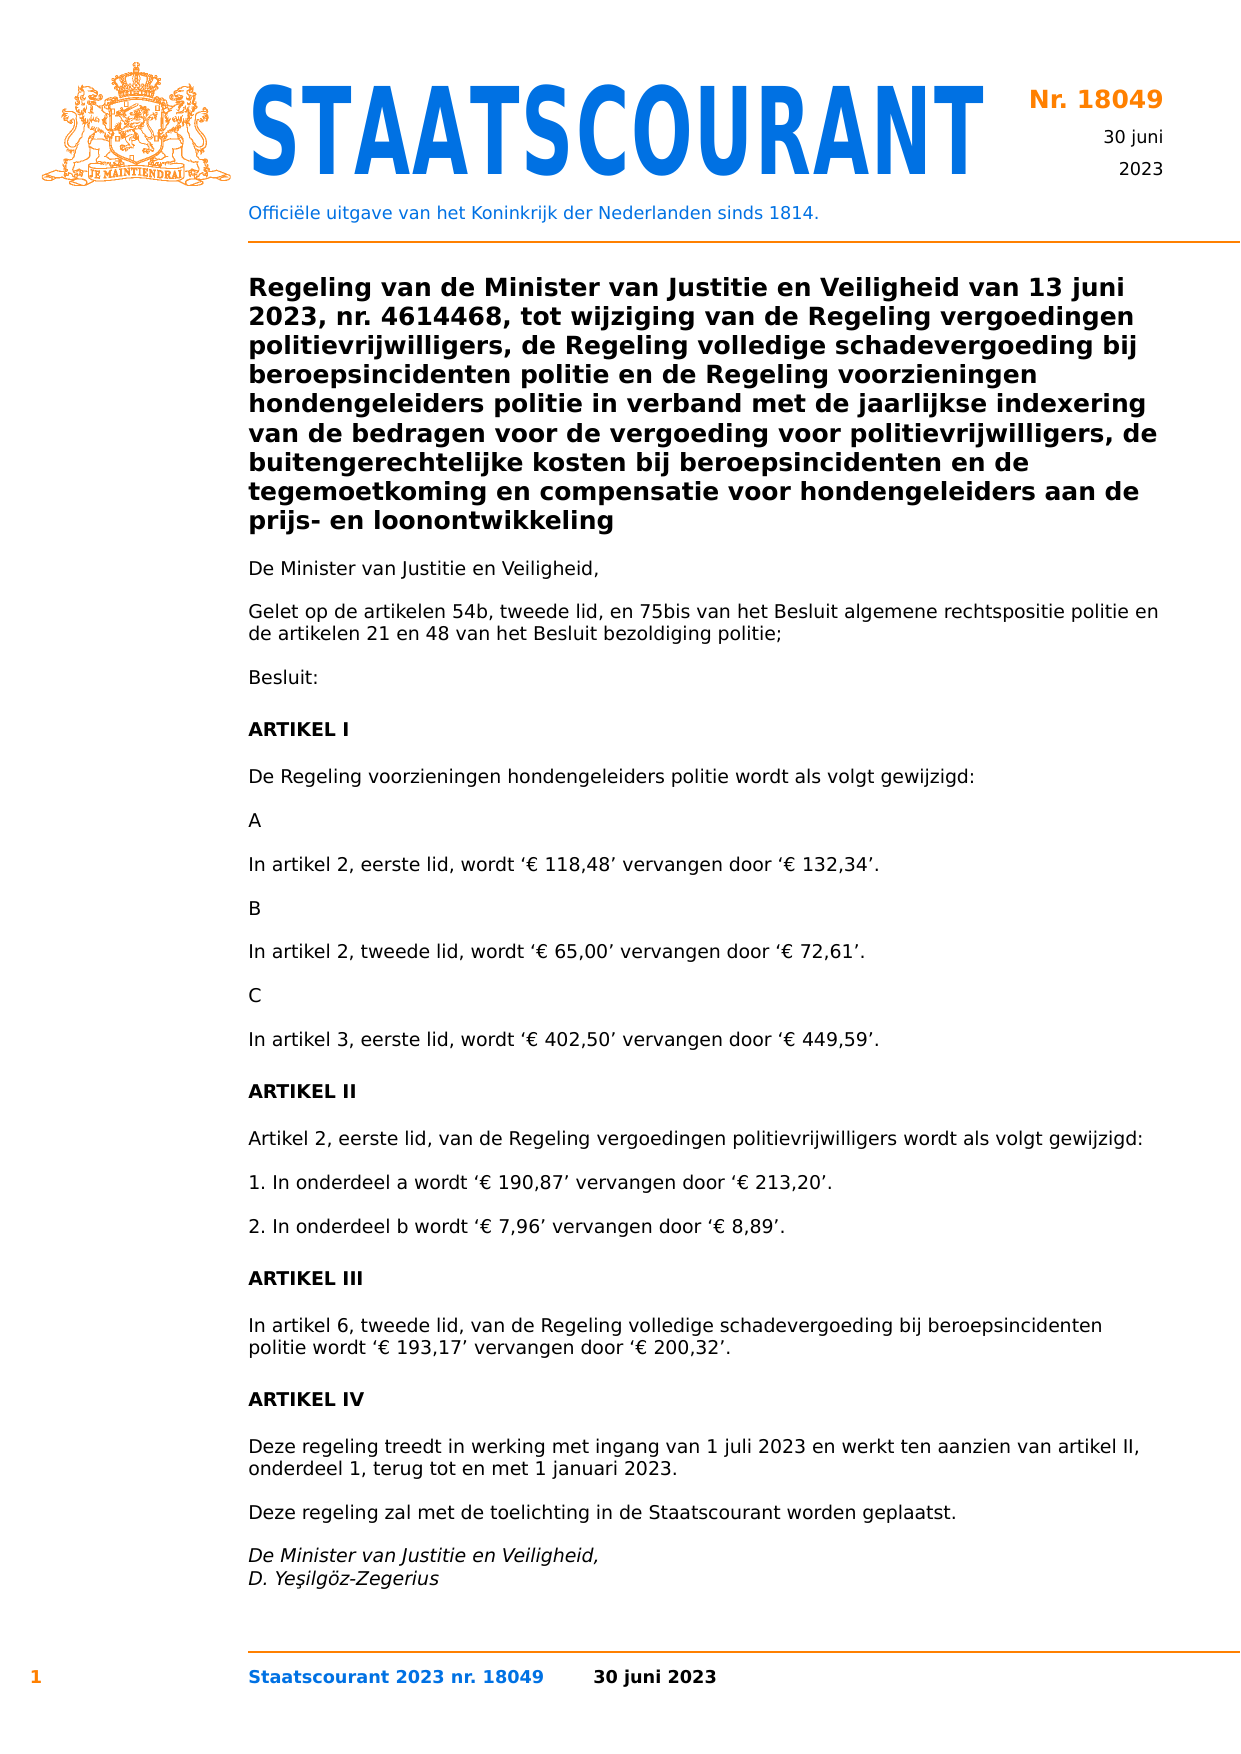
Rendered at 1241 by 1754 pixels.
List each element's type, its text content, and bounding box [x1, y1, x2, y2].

subtitle ARTIKEL I [248, 719, 1163, 741]
table_header [25, 62, 248, 241]
subtitle Regeling van de Minister van Justitie en Veiligheid van 13 juni 2023, nr. 4614468, tot wijziging van de Regeling vergoedingen politievrijwilligers, de Regeling volledige schadevergoeding bij beroepsincidenten politie en de Regeling voorzieningen hondengeleiders politie in verband met de jaarlijkse indexering van de bedragen voor de vergoeding voor politievrijwilligers, de buitengerechtelijke kosten bij beroepsincidenten en de tegemoetkoming en compensatie voor hondengeleiders aan de prijs- en loonontwikkeling [248, 273, 1163, 536]
subtitle ARTIKEL IV [248, 1389, 1163, 1411]
text 2. In onderdeel b wordt ‘€ 7,96’ vervangen door ‘€ 8,89’. [248, 1216, 1163, 1238]
text A [248, 810, 1163, 832]
table_cell 30 juni [998, 121, 1240, 153]
text In artikel 3, eerste lid, wordt ‘€ 402,50’ vervangen door ‘€ 449,59’. [248, 1029, 1163, 1051]
picture [41, 62, 231, 186]
text De Minister van Justitie en Veiligheid, [248, 557, 1163, 579]
text Deze regeling treedt in werking met ingang van 1 juli 2023 en werkt ten aanzien van artikel II, onderdeel 1, terug tot en met 1 januari 2023. [248, 1436, 1163, 1480]
text B [248, 898, 1163, 919]
text In artikel 2, eerste lid, wordt ‘€ 118,48’ vervangen door ‘€ 132,34’. [248, 854, 1163, 876]
table_cell 2023 [998, 153, 1240, 203]
subtitle ARTIKEL III [248, 1268, 1163, 1290]
table_header STAATSCOURANT [248, 62, 998, 203]
text Gelet op de artikelen 54b, tweede lid, en 75bis van het Besluit algemene rechtspositie politie en de artikelen 21 en 48 van het Besluit bezoldiging politie; [248, 601, 1163, 645]
text In artikel 2, tweede lid, wordt ‘€ 65,00’ vervangen door ‘€ 72,61’. [248, 941, 1163, 963]
text In artikel 6, tweede lid, van de Regeling volledige schadevergoeding bij beroepsincidenten politie wordt ‘€ 193,17’ vervangen door ‘€ 200,32’. [248, 1315, 1163, 1359]
table_cell Officiële uitgave van het Koninkrijk der Nederlanden sinds 1814. [248, 203, 1240, 241]
text Artikel 2, eerste lid, van de Regeling vergoedingen politievrijwilligers wordt als volgt gewijzigd: [248, 1128, 1163, 1150]
text 1. In onderdeel a wordt ‘€ 190,87’ vervangen door ‘€ 213,20’. [248, 1172, 1163, 1194]
subtitle ARTIKEL II [248, 1081, 1163, 1103]
text Besluit: [248, 667, 1163, 689]
text Deze regeling zal met de toelichting in de Staatscourant worden geplaatst. [248, 1502, 1163, 1523]
text C [248, 985, 1163, 1007]
table_header Nr. 18049 [998, 62, 1240, 121]
text De Minister van Justitie en Veiligheid, D. Yeşilgöz-Zegerius [248, 1545, 1163, 1589]
text De Regeling voorzieningen hondengeleiders politie wordt als volgt gewijzigd: [248, 766, 1163, 788]
